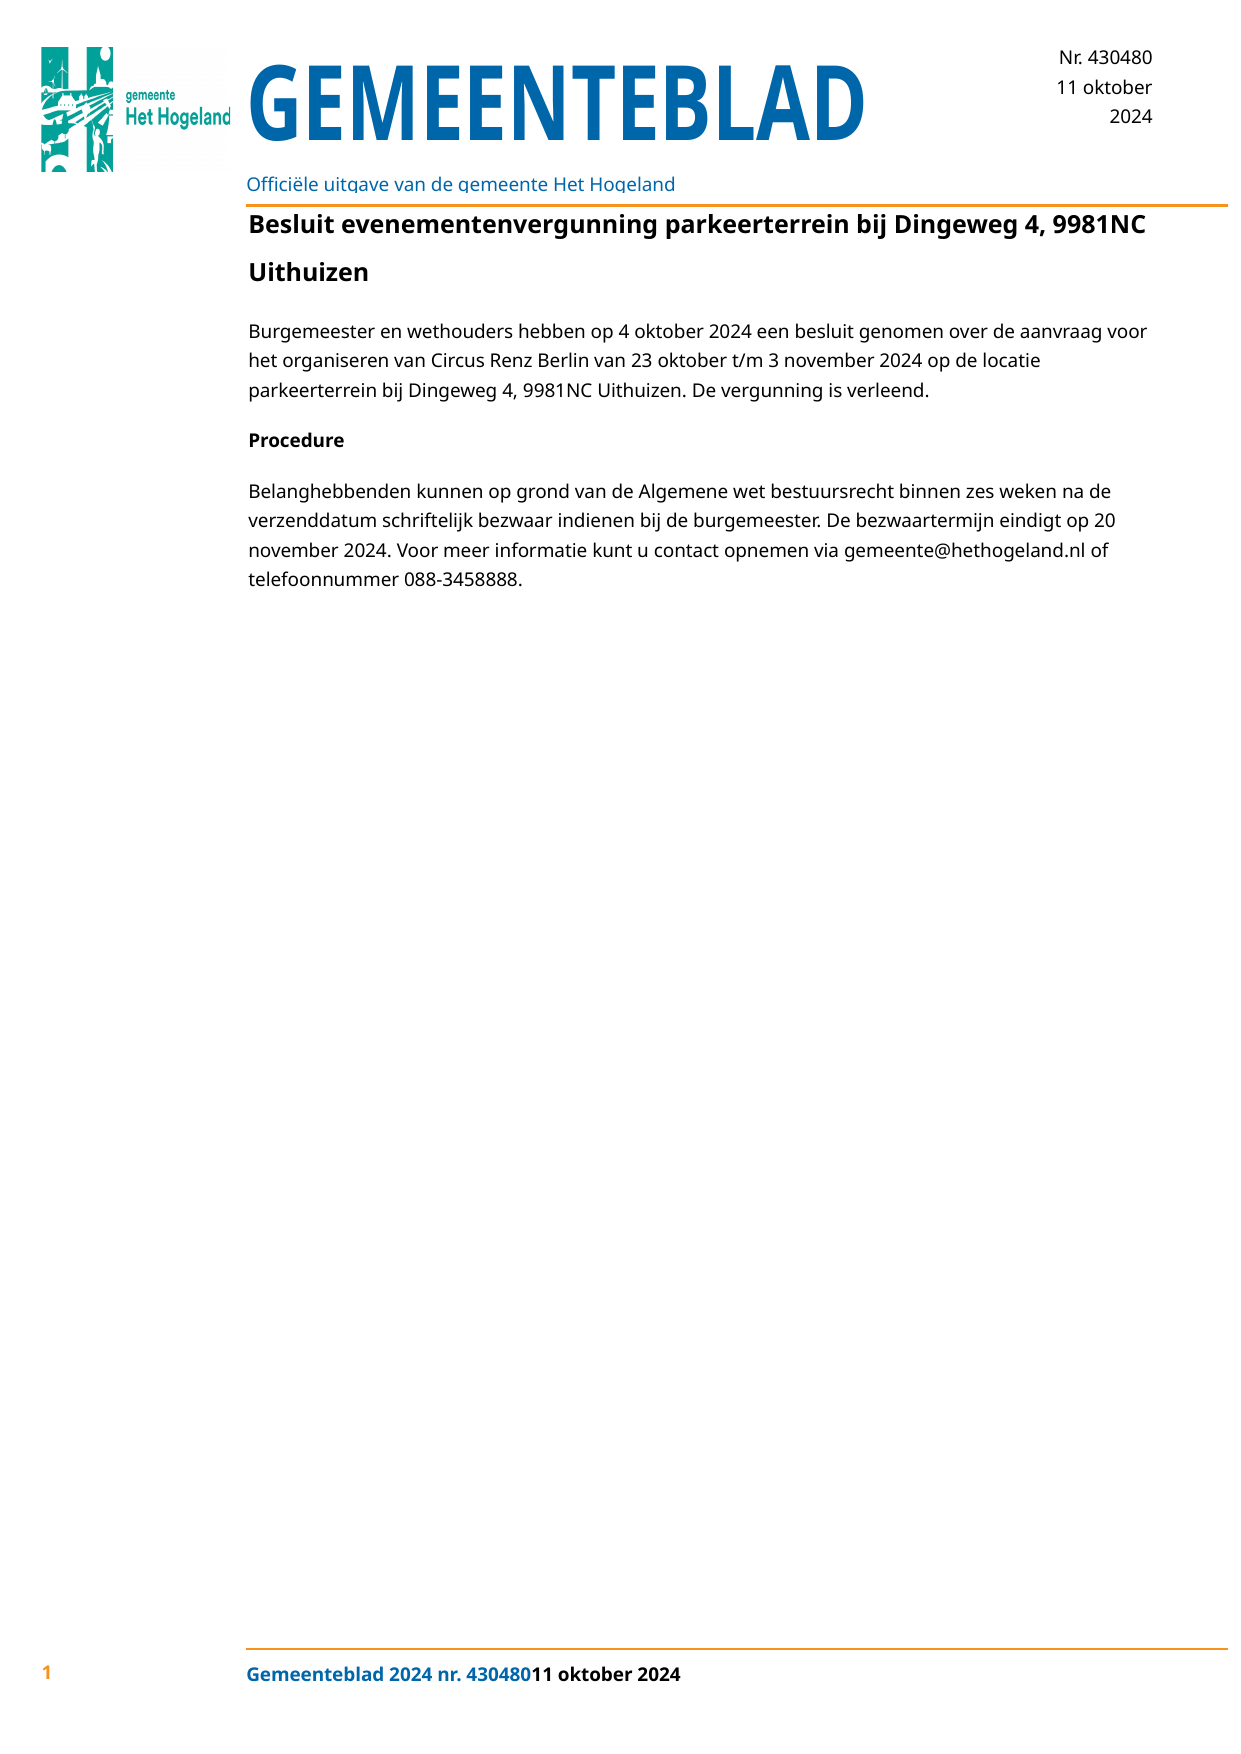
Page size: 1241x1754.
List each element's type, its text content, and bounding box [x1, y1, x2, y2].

text Besluit evenementenvergunning parkeerterrein bij Dingeweg 4, 9981NC Uithuizen [248, 207, 1152, 288]
text Belanghebbenden kunnen op grond van de Algemene wet bestuursrecht binnen zes weken na de verzenddatum schriftelijk bezwaar indienen bij de burgemeester. De bezwaartermijn eindigt op 20 november 2024. Voor meer informatie kunt u contact opnemen via gemeente@hethogeland.nl of telefoonnummer 088-3458888. [248, 478, 1152, 592]
picture [41, 47, 231, 172]
text Procedure [248, 427, 1152, 453]
text Burgemeester en wethouders hebben op 4 oktober 2024 een besluit genomen over de aanvraag voor het organiseren van Circus Renz Berlin van 23 oktober t/m 3 november 2024 op de locatie parkeerterrein bij Dingeweg 4, 9981NC Uithuizen. De vergunning is verleend. [248, 318, 1152, 403]
